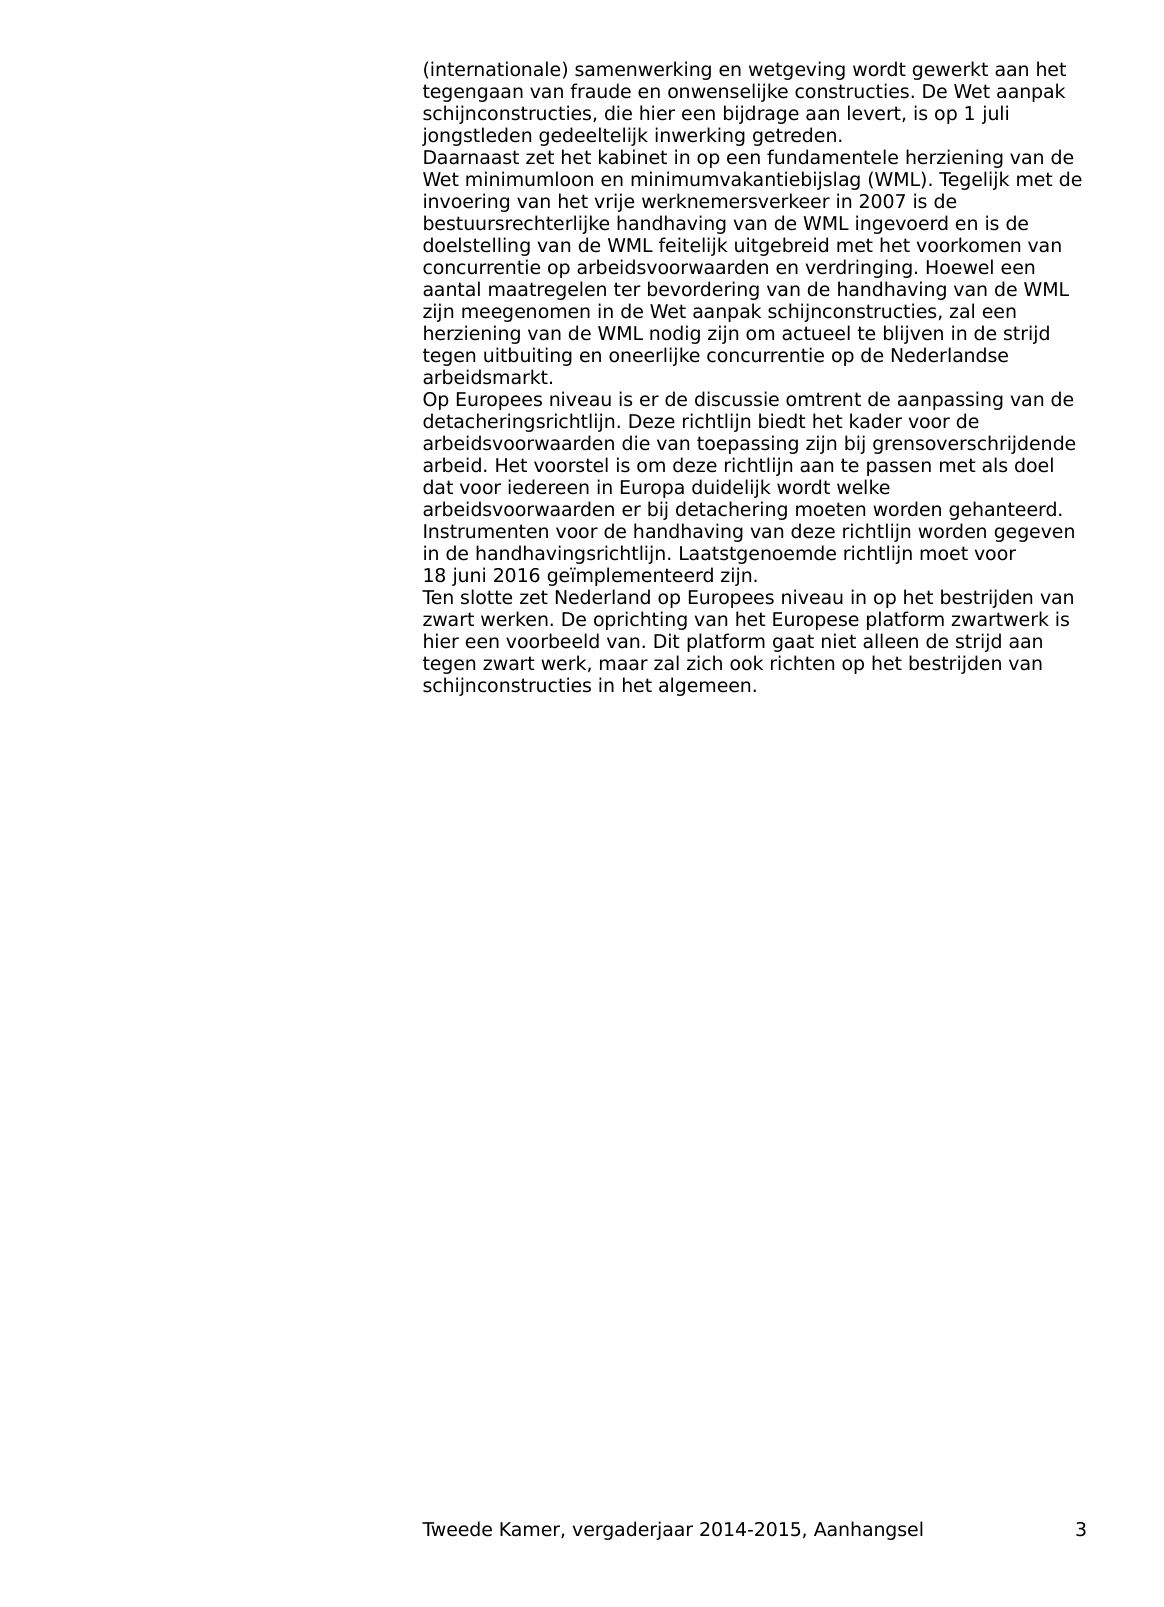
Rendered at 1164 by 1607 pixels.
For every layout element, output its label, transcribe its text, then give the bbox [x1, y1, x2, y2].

text Daarnaast zet het kabinet in op een fundamentele herziening van de Wet minimumloon en minimumvakantiebijslag (WML). Tegelijk met de invoering van het vrije werknemersverkeer in 2007 is de bestuursrechterlijke handhaving van de WML ingevoerd en is de doelstelling van de WML feitelijk uitgebreid met het voorkomen van concurrentie op arbeidsvoorwaarden en verdringing. Hoewel een aantal maatregelen ter bevordering van de handhaving van de WML zijn meegenomen in de Wet aanpak schijnconstructies, zal een herziening van de WML nodig zijn om actueel te blijven in de strijd tegen uitbuiting en oneerlijke concurrentie op de Nederlandse arbeidsmarkt. [422, 147, 1087, 389]
text (internationale) samenwerking en wetgeving wordt gewerkt aan het tegengaan van fraude en onwenselijke constructies. De Wet aanpak schijnconstructies, die hier een bijdrage aan levert, is op 1 juli jongstleden gedeeltelijk inwerking getreden. [422, 59, 1087, 147]
text Ten slotte zet Nederland op Europees niveau in op het bestrijden van zwart werken. De oprichting van het Europese platform zwartwerk is hier een voorbeeld van. Dit platform gaat niet alleen de strijd aan tegen zwart werk, maar zal zich ook richten op het bestrijden van schijnconstructies in het algemeen. [422, 587, 1087, 696]
text Op Europees niveau is er de discussie omtrent de aanpassing van de detacheringsrichtlijn. Deze richtlijn biedt het kader voor de arbeidsvoorwaarden die van toepassing zijn bij grensoverschrijdende arbeid. Het voorstel is om deze richtlijn aan te passen met als doel dat voor iedereen in Europa duidelijk wordt welke arbeidsvoorwaarden er bij detachering moeten worden gehanteerd. Instrumenten voor de handhaving van deze richtlijn worden gegeven in de handhavingsrichtlijn. Laatstgenoemde richtlijn moet voor 18 juni 2016 geïmplementeerd zijn. [422, 389, 1087, 587]
